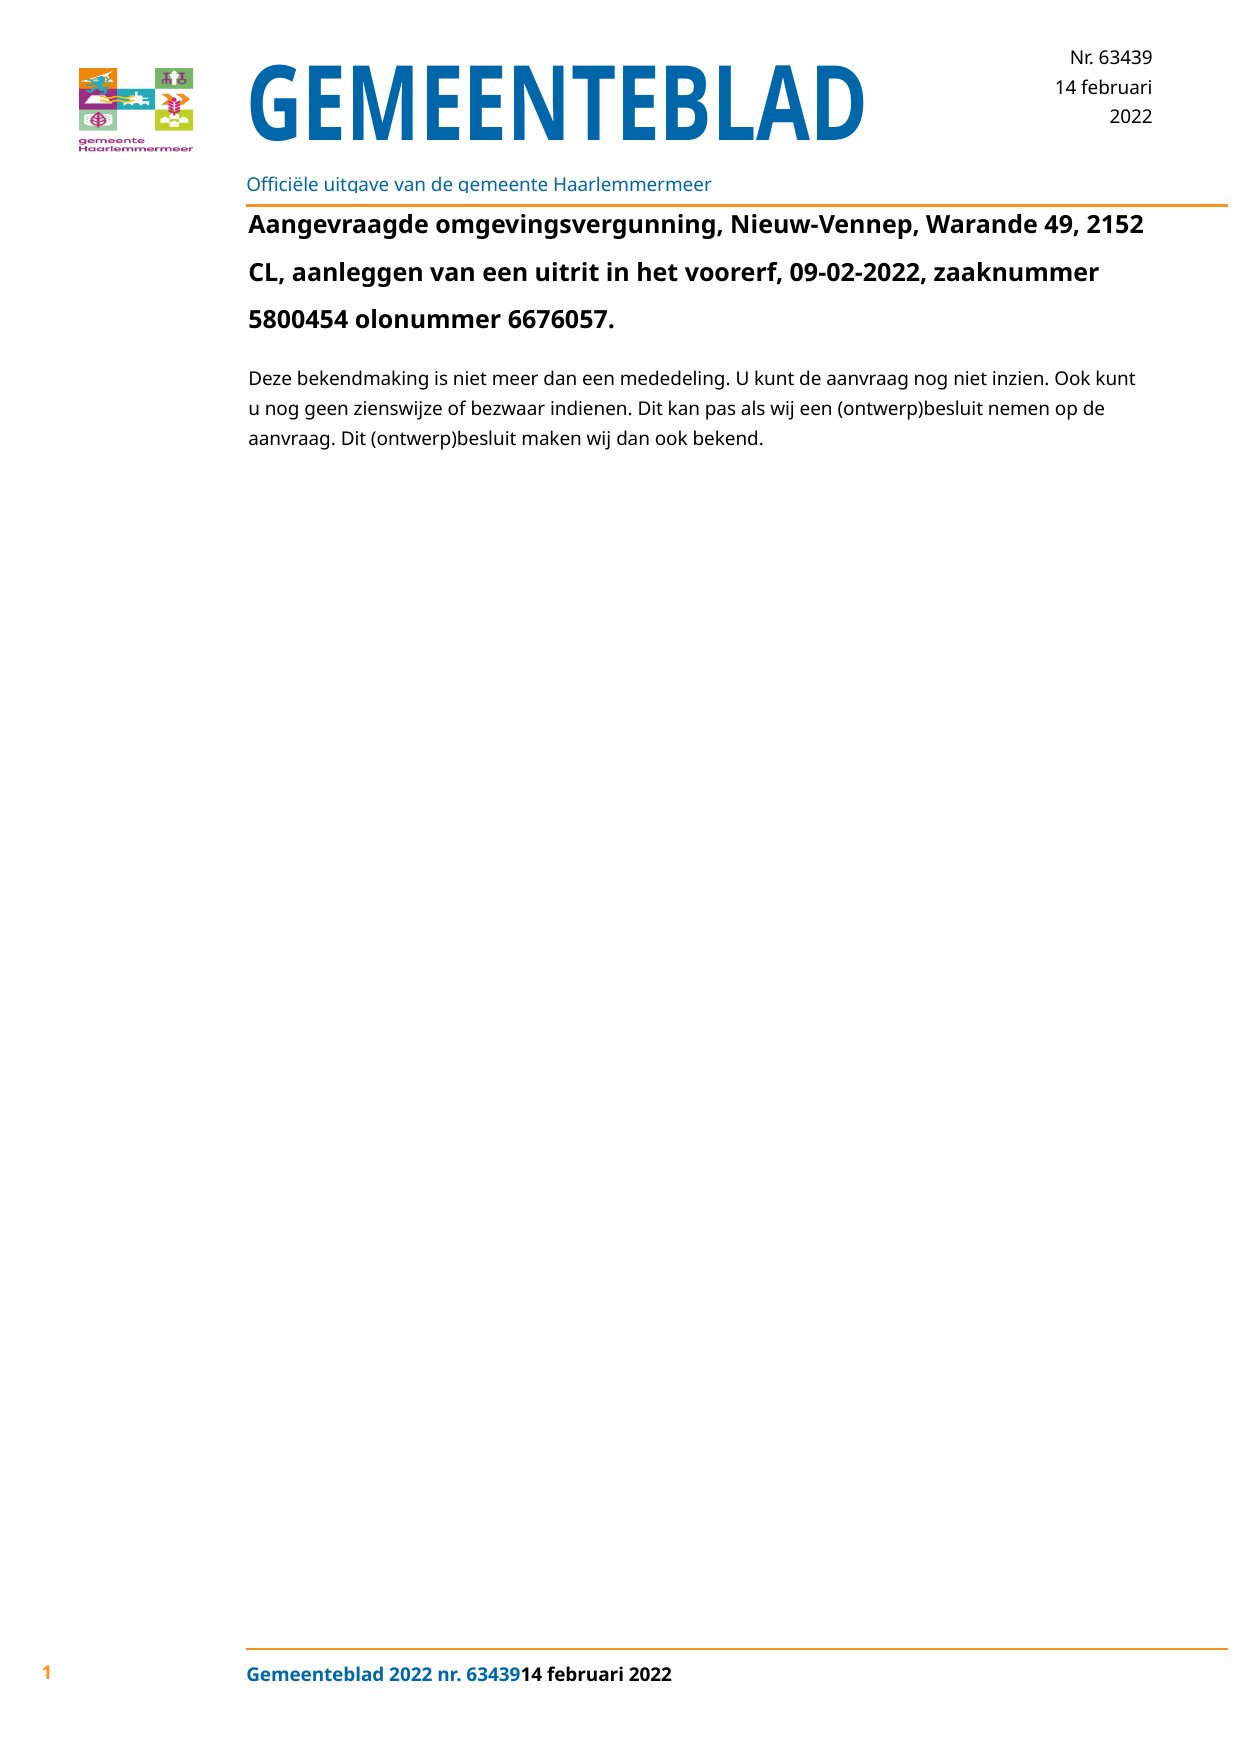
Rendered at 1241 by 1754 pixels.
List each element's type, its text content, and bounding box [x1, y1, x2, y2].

picture [41, 47, 231, 172]
text Deze bekendmaking is niet meer dan een mededeling. U kunt de aanvraag nog niet inzien. Ook kunt u nog geen zienswijze of bezwaar indienen. Dit kan pas als wij een (ontwerp)besluit nemen op de aanvraag. Dit (ontwerp)besluit maken wij dan ook bekend. [248, 366, 1152, 450]
text Aangevraagde omgevingsvergunning, Nieuw-Vennep, Warande 49, 2152 CL, aanleggen van een uitrit in het voorerf, 09-02-2022, zaaknummer 5800454 olonummer 6676057. [248, 207, 1152, 336]
